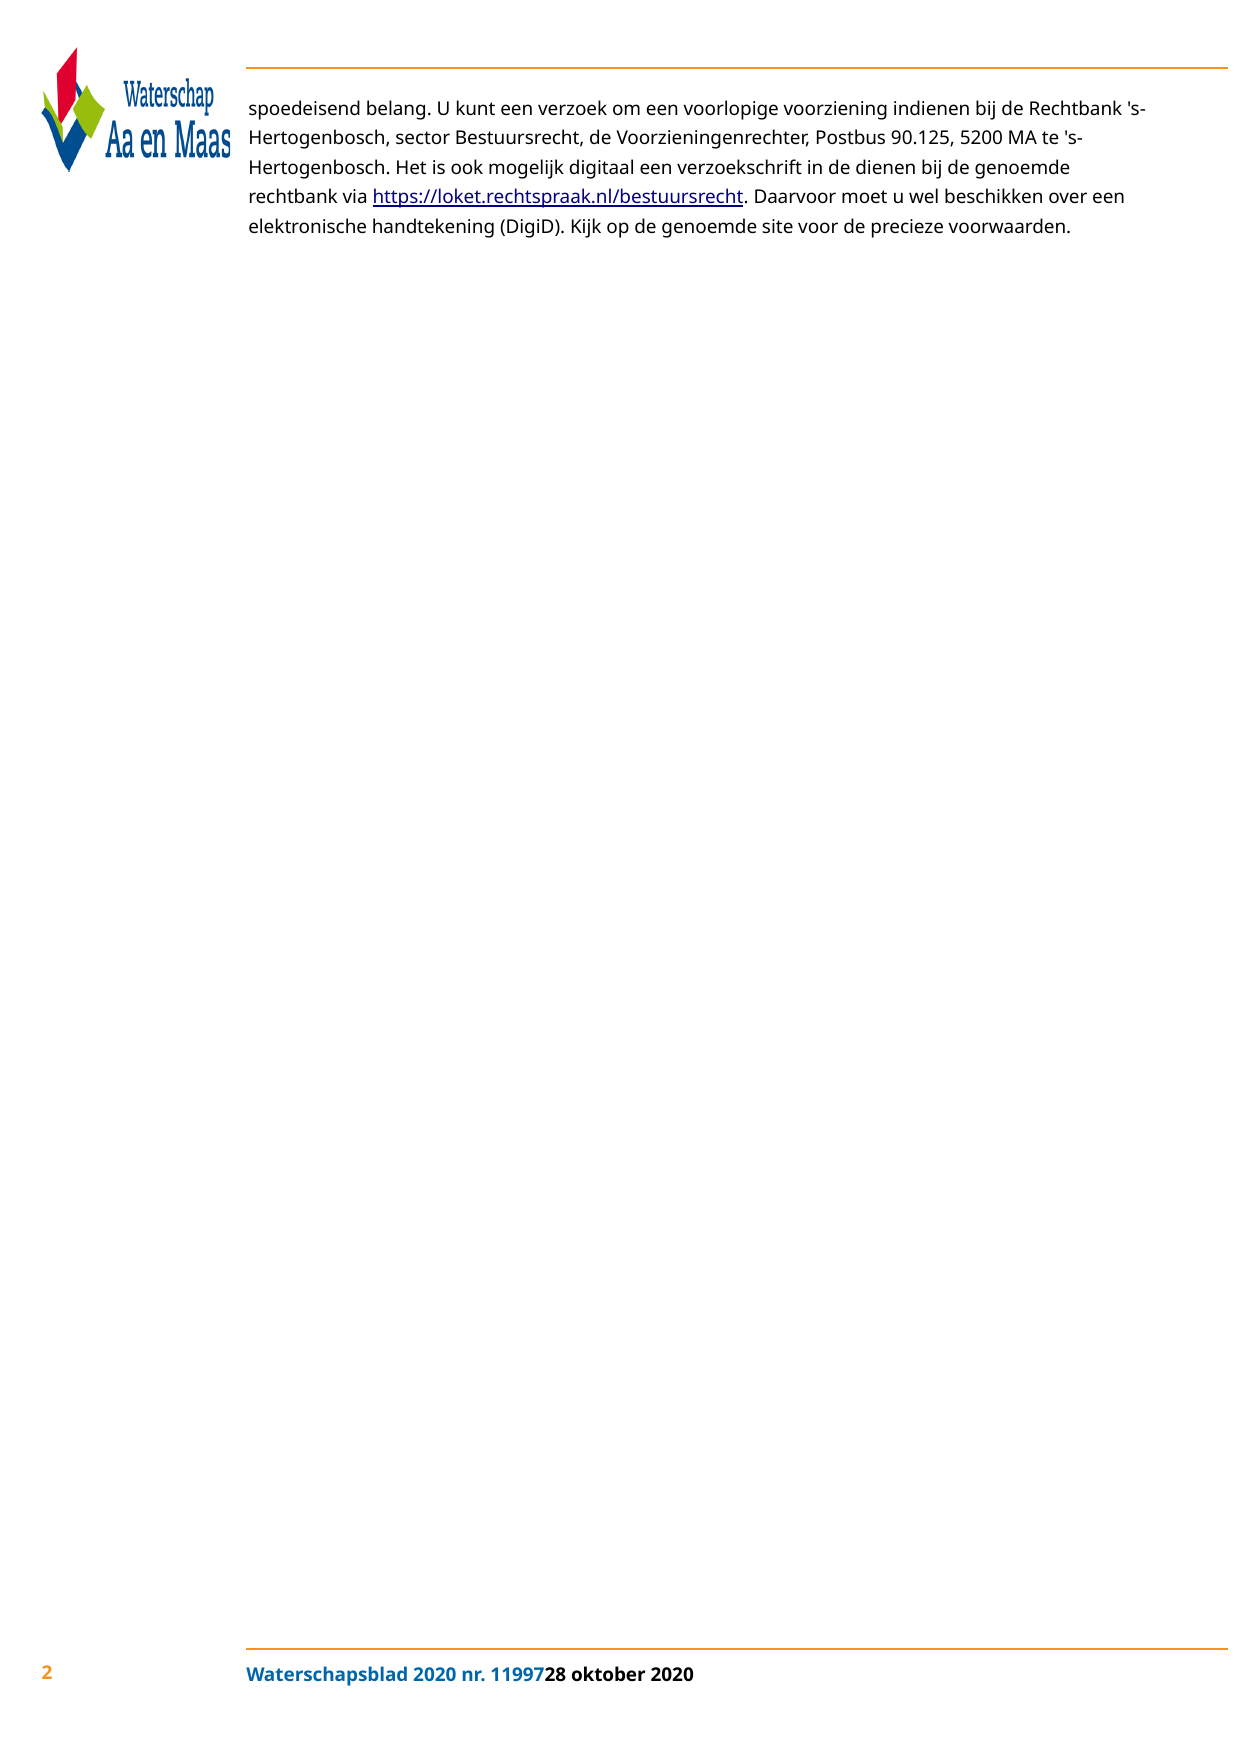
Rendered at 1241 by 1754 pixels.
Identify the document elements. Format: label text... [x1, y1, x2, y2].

text spoedeisend belang. U kunt een verzoek om een voorlopige voorziening indienen bij de Rechtbank 's-Hertogenbosch, sector Bestuursrecht, de Voorzieningenrechter, Postbus 90.125, 5200 MA te 's-Hertogenbosch. Het is ook mogelijk digitaal een verzoekschrift in de dienen bij de genoemde rechtbank via https://loket.rechtspraak.nl/bestuursrecht. Daarvoor moet u wel beschikken over een elektronische handtekening (DigiD). Kijk op de genoemde site voor de precieze voorwaarden. [248, 95, 1152, 239]
picture [41, 47, 231, 172]
